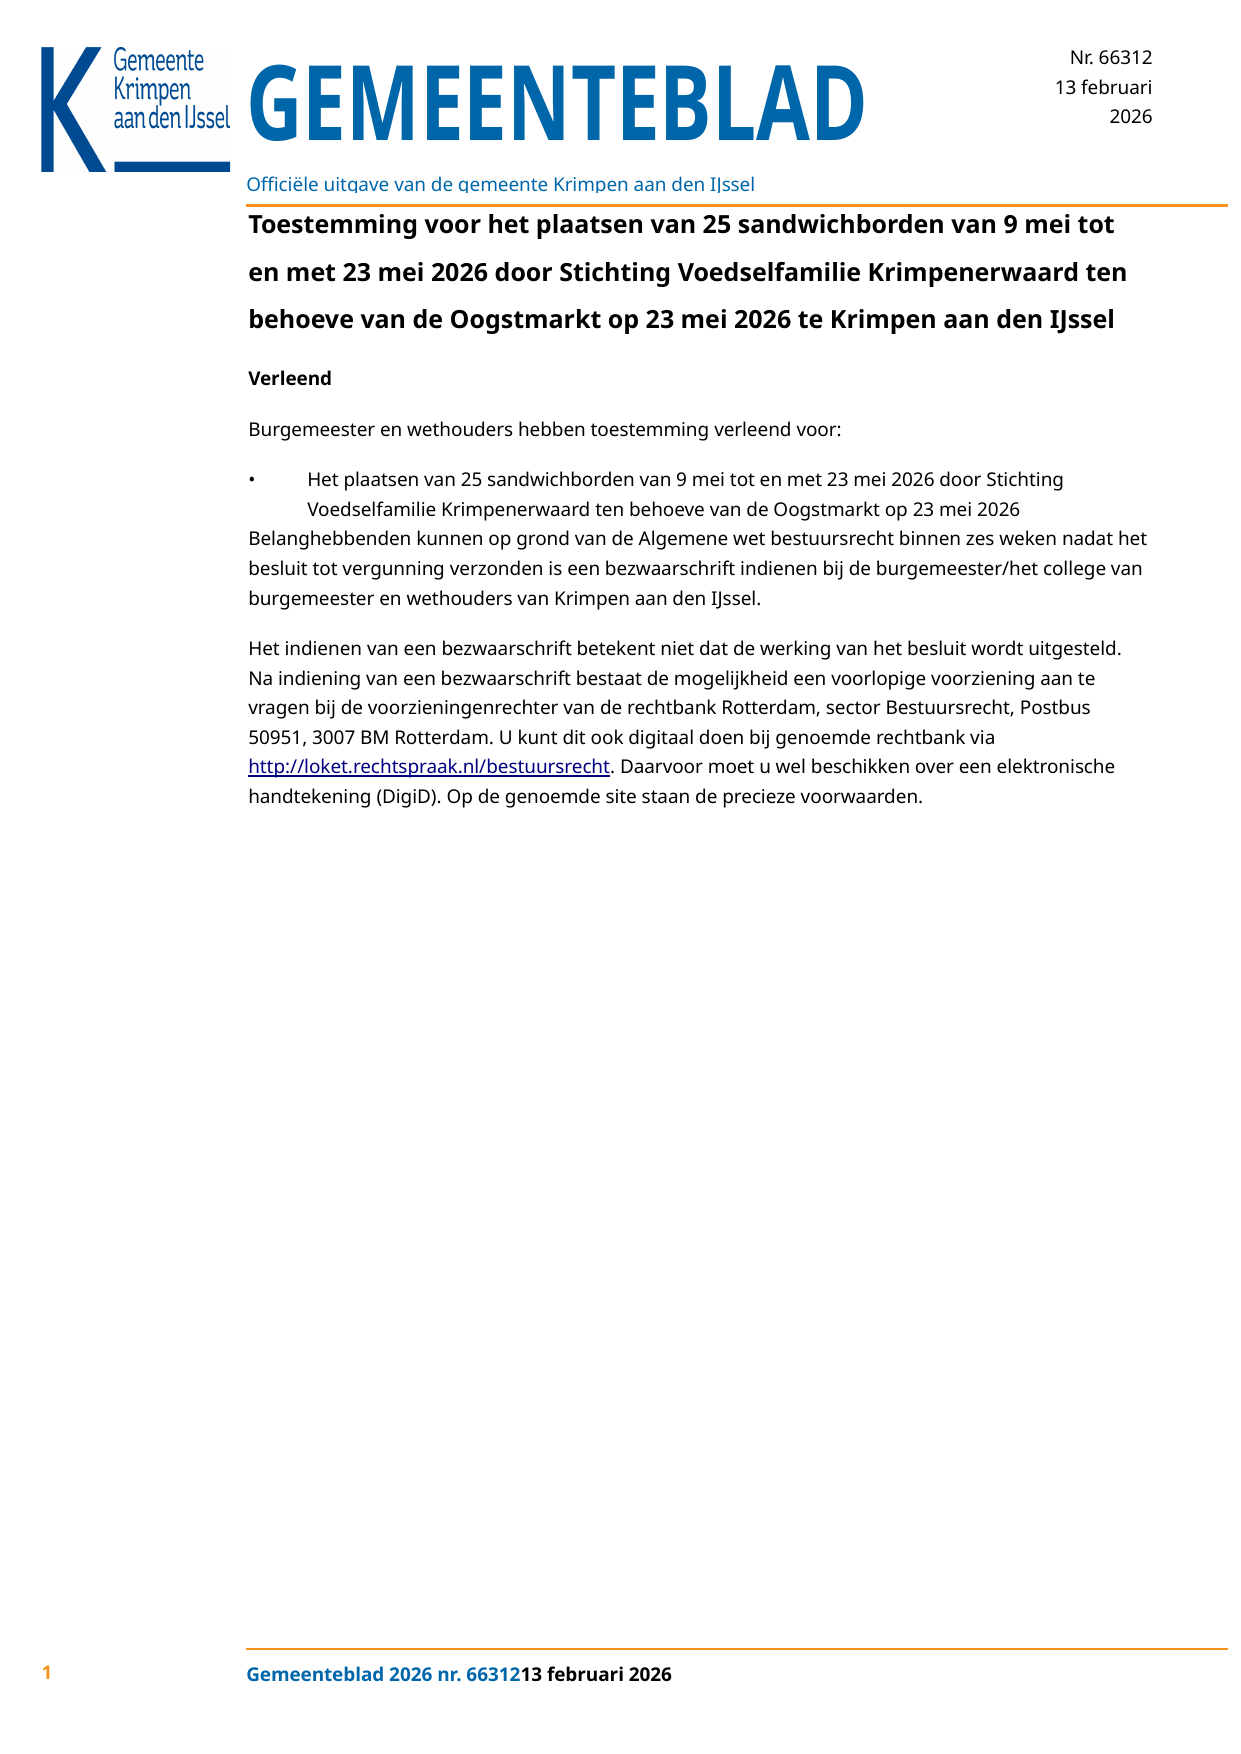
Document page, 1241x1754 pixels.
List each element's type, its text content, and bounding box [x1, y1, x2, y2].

text Burgemeester en wethouders hebben toestemming verleend voor: [248, 416, 1152, 442]
text Verleend [248, 366, 1152, 391]
text Toestemming voor het plaatsen van 25 sandwichborden van 9 mei tot en met 23 mei 2026 door Stichting Voedselfamilie Krimpenerwaard ten behoeve van de Oogstmarkt op 23 mei 2026 te Krimpen aan den IJssel [248, 207, 1152, 336]
picture [41, 47, 231, 172]
list Het plaatsen van 25 sandwichborden van 9 mei tot en met 23 mei 2026 door Stichting Voedselfamilie Krimpenerwaard ten behoeve van de Oogstmarkt op 23 mei 2026 [248, 466, 1152, 522]
text Het indienen van een bezwaarschrift betekent niet dat de werking van het besluit wordt uitgesteld. Na indiening van een bezwaarschrift bestaat de mogelijkheid een voorlopige voorziening aan te vragen bij de voorzieningenrechter van de rechtbank Rotterdam, sector Bestuursrecht, Postbus 50951, 3007 BM Rotterdam. U kunt dit ook digitaal doen bij genoemde rechtbank via http://loket.rechtspraak.nl/bestuursrecht. Daarvoor moet u wel beschikken over een elektronische handtekening (DigiD). Op de genoemde site staan de precieze voorwaarden. [248, 635, 1152, 809]
text Belanghebbenden kunnen op grond van de Algemene wet bestuursrecht binnen zes weken nadat het besluit tot vergunning verzonden is een bezwaarschrift indienen bij de burgemeester/het college van burgemeester en wethouders van Krimpen aan den IJssel. [248, 526, 1152, 610]
